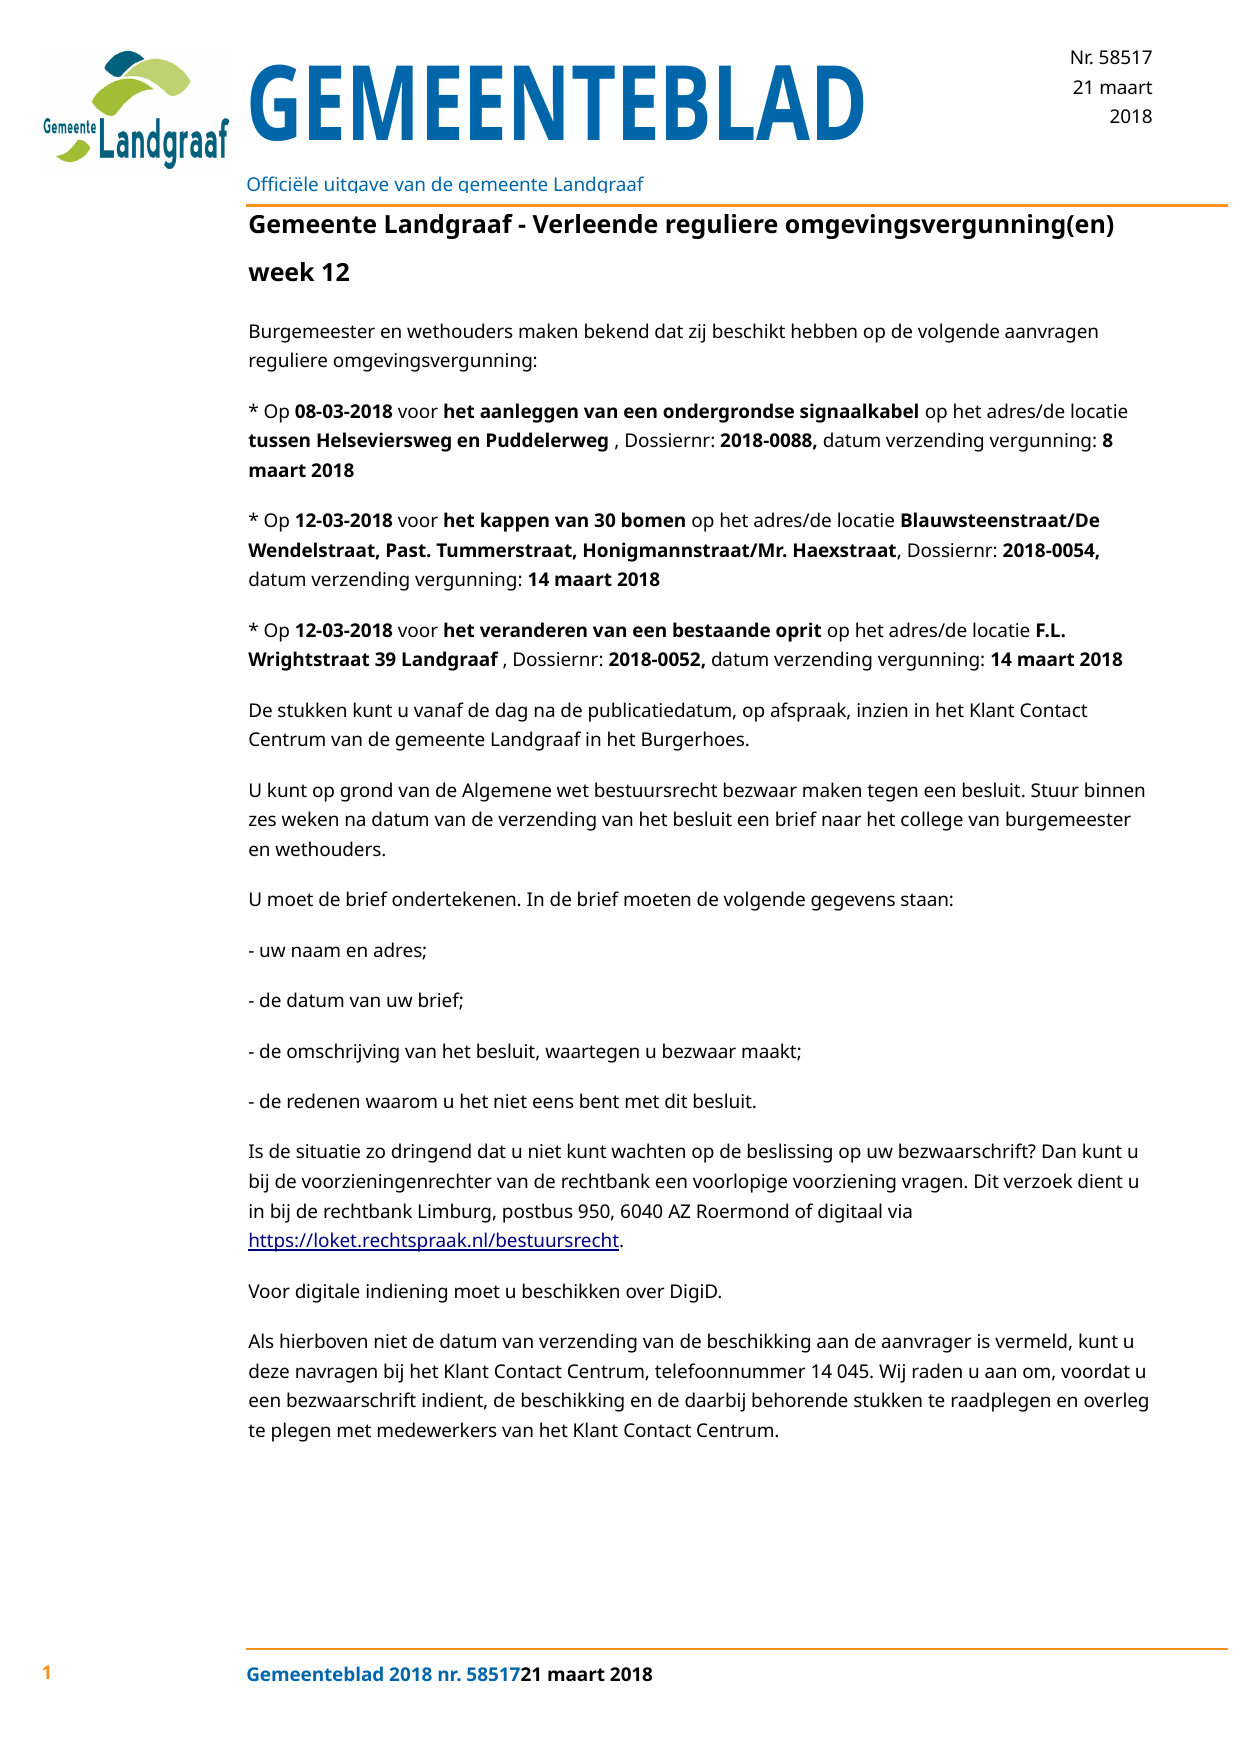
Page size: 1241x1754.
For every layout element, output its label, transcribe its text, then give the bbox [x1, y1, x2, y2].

text - de omschrijving van het besluit, waartegen u bezwaar maakt; [248, 1038, 1152, 1064]
text * Op 12-03-2018 voor het kappen van 30 bomen op het adres/de locatie Blauwsteenstraat/De Wendelstraat, Past. Tummerstraat, Honigmannstraat/Mr. Haexstraat, Dossiernr: 2018-0054, datum verzending vergunning: 14 maart 2018 [248, 507, 1152, 592]
text - de redenen waarom u het niet eens bent met dit besluit. [248, 1088, 1152, 1114]
text U moet de brief ondertekenen. In de brief moeten de volgende gegevens staan: [248, 887, 1152, 912]
text Is de situatie zo dringend dat u niet kunt wachten op de beslissing op uw bezwaarschrift? Dan kunt u bij de voorzieningenrechter van de rechtbank een voorlopige voorziening vragen. Dit verzoek dient u in bij de rechtbank Limburg, postbus 950, 6040 AZ Roermond of digitaal via https://loket.rechtspraak.nl/bestuursrecht. [248, 1139, 1152, 1253]
text Als hierboven niet de datum van verzending van de beschikking aan de aanvrager is vermeld, kunt u deze navragen bij het Klant Contact Centrum, telefoonnummer 14 045. Wij raden u aan om, voordat u een bezwaarschrift indient, de beschikking en de daarbij behorende stukken te raadplegen en overleg te plegen met medewerkers van het Klant Contact Centrum. [248, 1328, 1152, 1443]
text Burgemeester en wethouders maken bekend dat zij beschikt hebben op de volgende aanvragen reguliere omgevingsvergunning: [248, 318, 1152, 373]
text * Op 12-03-2018 voor het veranderen van een bestaande oprit op het adres/de locatie F.L. Wrightstraat 39 Landgraaf , Dossiernr: 2018-0052, datum verzending vergunning: 14 maart 2018 [248, 617, 1152, 672]
text - de datum van uw brief; [248, 987, 1152, 1013]
text Gemeente Landgraaf - Verleende reguliere omgevingsvergunning(en) week 12 [248, 207, 1152, 288]
picture [41, 47, 231, 172]
text - uw naam en adres; [248, 937, 1152, 963]
text * Op 08-03-2018 voor het aanleggen van een ondergrondse signaalkabel op het adres/de locatie tussen Helseviersweg en Puddelerweg , Dossiernr: 2018-0088, datum verzending vergunning: 8 maart 2018 [248, 398, 1152, 483]
text U kunt op grond van de Algemene wet bestuursrecht bezwaar maken tegen een besluit. Stuur binnen zes weken na datum van de verzending van het besluit een brief naar het college van burgemeester en wethouders. [248, 777, 1152, 862]
text Voor digitale indiening moet u beschikken over DigiD. [248, 1278, 1152, 1304]
text De stukken kunt u vanaf de dag na de publicatiedatum, op afspraak, inzien in het Klant Contact Centrum van de gemeente Landgraaf in het Burgerhoes. [248, 697, 1152, 752]
